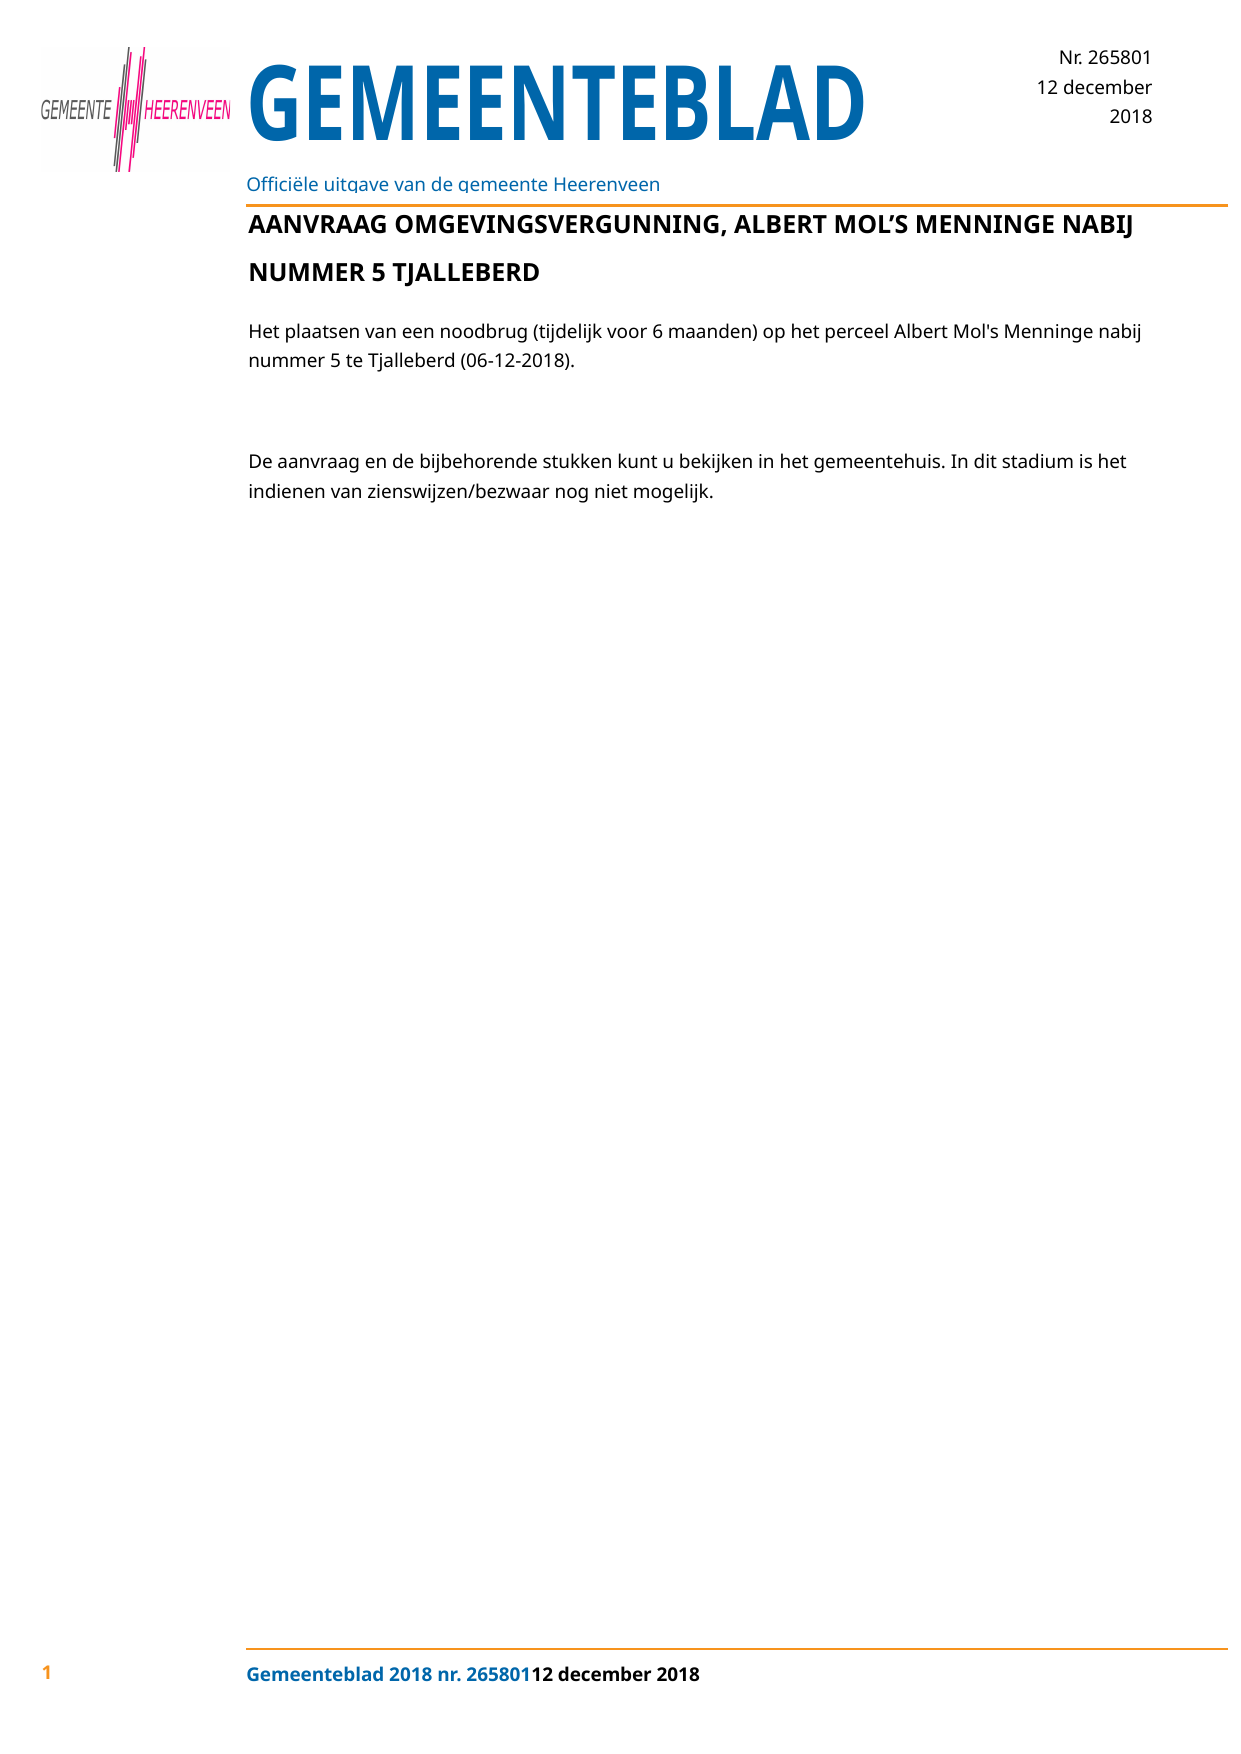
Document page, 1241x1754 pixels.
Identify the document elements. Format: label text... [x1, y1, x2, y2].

picture [41, 47, 231, 172]
text AANVRAAG OMGEVINGSVERGUNNING, ALBERT MOL’S MENNINGE NABIJ NUMMER 5 TJALLEBERD [248, 207, 1152, 288]
text Het plaatsen van een noodbrug (tijdelijk voor 6 maanden) op het perceel Albert Mol's Menninge nabij nummer 5 te Tjalleberd (06-12-2018). [248, 318, 1152, 373]
text De aanvraag en de bijbehorende stukken kunt u bekijken in het gemeentehuis. In dit stadium is het indienen van zienswijzen/bezwaar nog niet mogelijk. [248, 448, 1152, 504]
